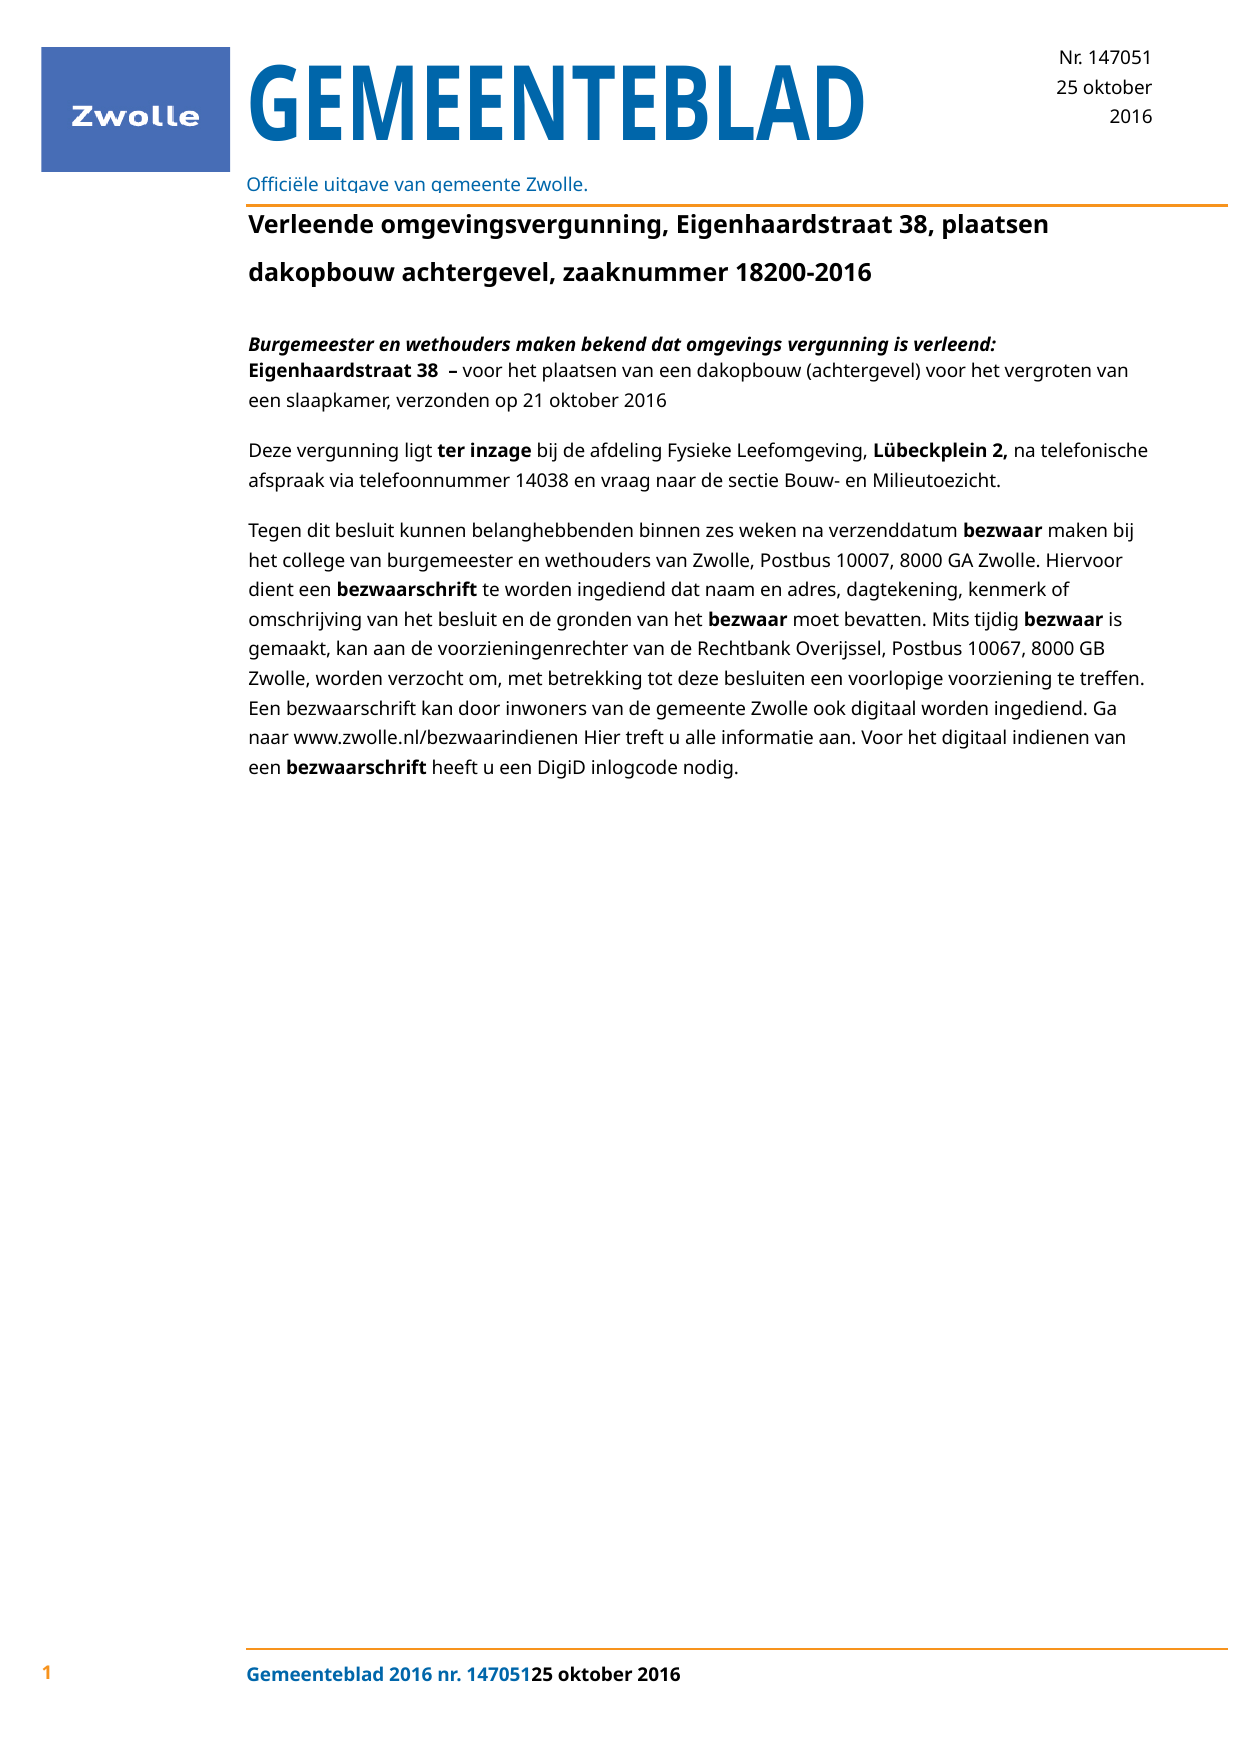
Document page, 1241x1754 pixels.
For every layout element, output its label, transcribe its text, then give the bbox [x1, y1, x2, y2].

text Deze vergunning ligt ter inzage bij de afdeling Fysieke Leefomgeving, Lübeckplein 2, na telefonische afspraak via telefoonnummer 14038 en vraag naar de sectie Bouw- en Milieutoezicht. [248, 437, 1152, 492]
text Tegen dit besluit kunnen belanghebbenden binnen zes weken na verzenddatum bezwaar maken bij het college van burgemeester en wethouders van Zwolle, Postbus 10007, 8000 GA Zwolle. Hiervoor dient een bezwaarschrift te worden ingediend dat naam en adres, dagtekening, kenmerk of omschrijving van het besluit en de gronden van het bezwaar moet bevatten. Mits tijdig bezwaar is gemaakt, kan aan de voorzieningenrechter van de Rechtbank Overijssel, Postbus 10067, 8000 GB Zwolle, worden verzocht om, met betrekking tot deze besluiten een voorlopige voorziening te treffen. Een bezwaarschrift kan door inwoners van de gemeente Zwolle ook digitaal worden ingediend. Ga naar www.zwolle.nl/bezwaarindienen Hier treft u alle informatie aan. Voor het digitaal indienen van een bezwaarschrift heeft u een DigiD inlogcode nodig. [248, 517, 1152, 779]
picture [41, 47, 231, 172]
text Verleende omgevingsvergunning, Eigenhaardstraat 38, plaatsen dakopbouw achtergevel, zaaknummer 18200-2016 [248, 207, 1152, 288]
text Burgemeester en wethouders maken bekend dat omgevings vergunning is verleend: [248, 331, 1152, 357]
text Eigenhaardstraat 38 – voor het plaatsen van een dakopbouw (achtergevel) voor het vergroten van een slaapkamer, verzonden op 21 oktober 2016 [248, 357, 1152, 412]
